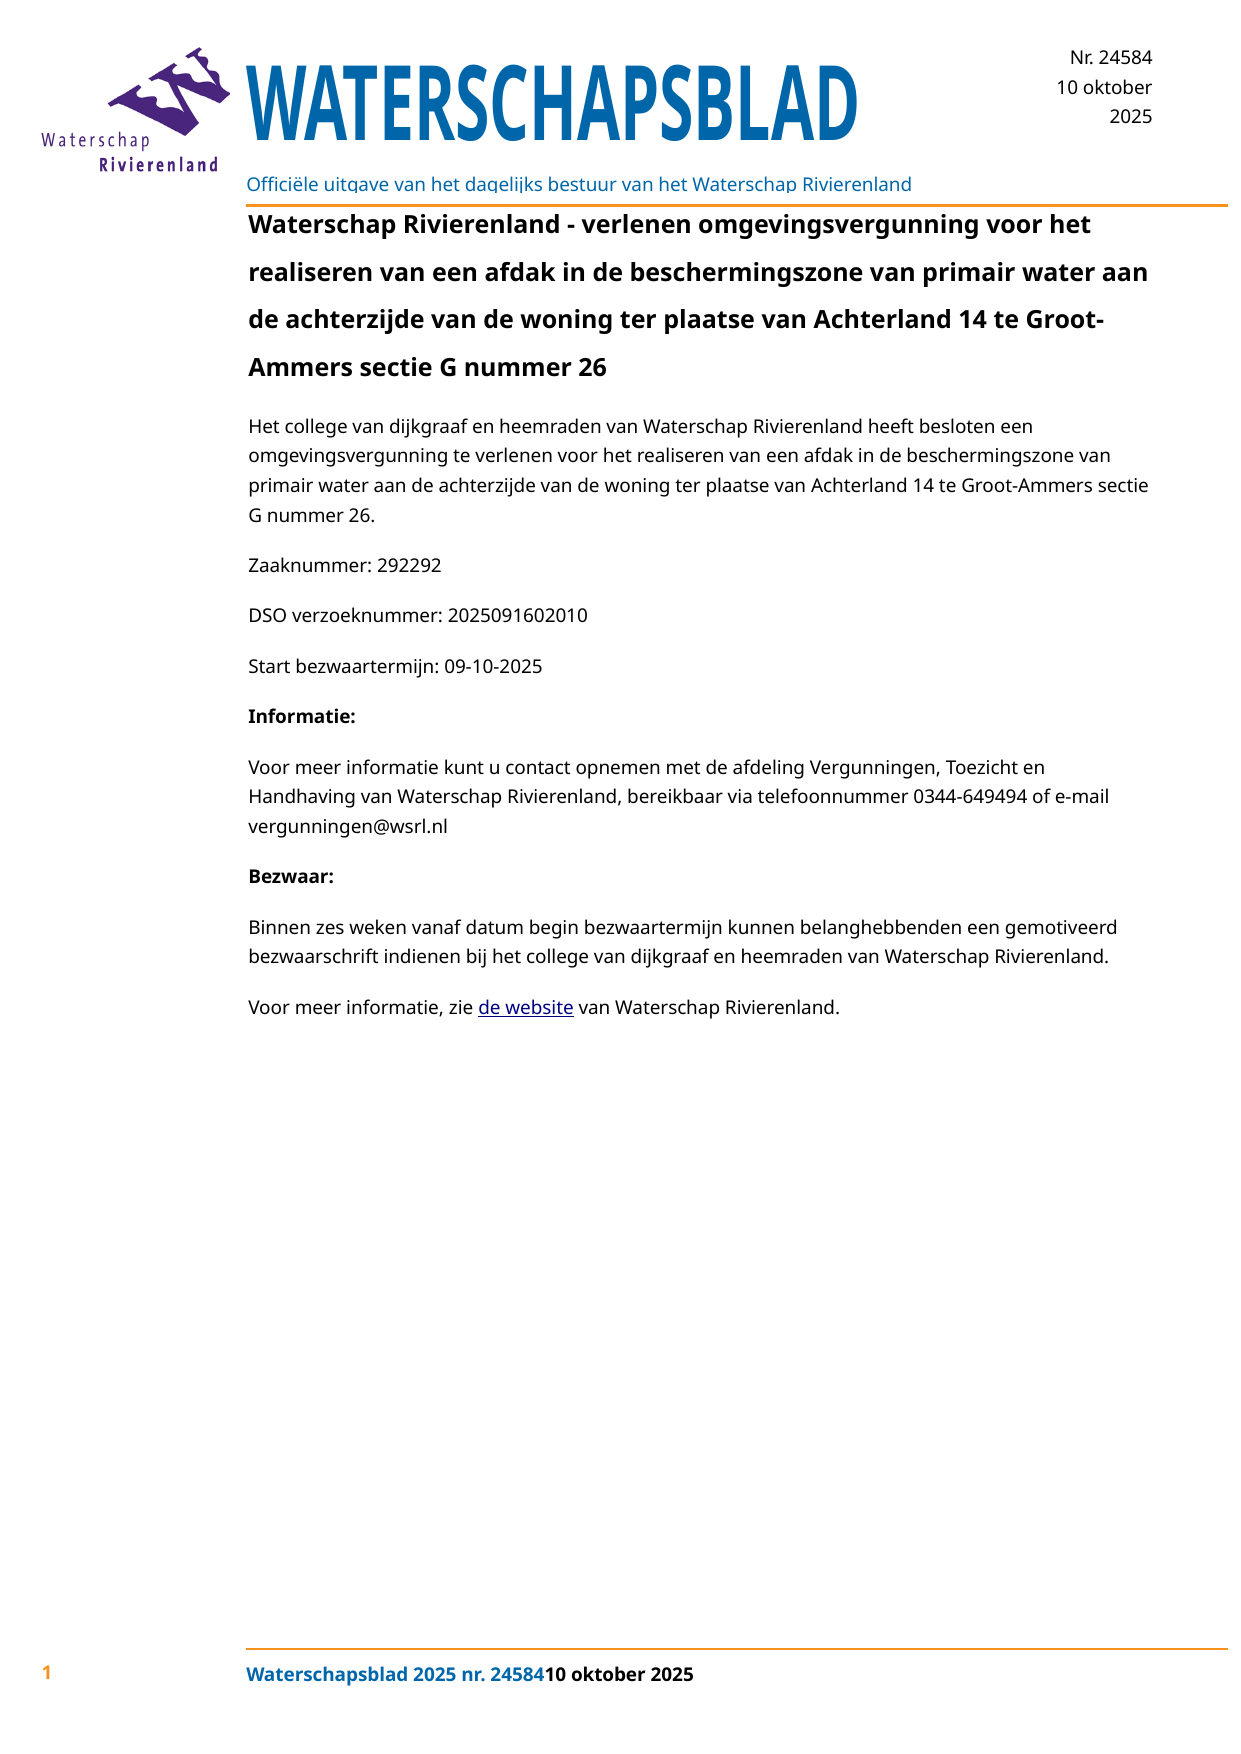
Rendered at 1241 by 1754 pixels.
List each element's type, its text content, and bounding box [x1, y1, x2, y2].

text Start bezwaartermijn: 09-10-2025 [248, 653, 1152, 679]
text Waterschap Rivierenland - verlenen omgevingsvergunning voor het realiseren van een afdak in de beschermingszone van primair water aan de achterzijde van de woning ter plaatse van Achterland 14 te Groot-Ammers sectie G nummer 26 [248, 207, 1152, 384]
text Voor meer informatie kunt u contact opnemen met de afdeling Vergunningen, Toezicht en Handhaving van Waterschap Rivierenland, bereikbaar via telefoonnummer 0344-649494 of e-mail vergunningen@wsrl.nl [248, 754, 1152, 839]
picture [41, 47, 231, 172]
text Voor meer informatie, zie de website van Waterschap Rivierenland. [248, 994, 1152, 1020]
text DSO verzoeknummer: 2025091602010 [248, 603, 1152, 628]
text Het college van dijkgraaf en heemraden van Waterschap Rivierenland heeft besloten een omgevingsvergunning te verlenen voor het realiseren van een afdak in de beschermingszone van primair water aan de achterzijde van de woning ter plaatse van Achterland 14 te Groot-Ammers sectie G nummer 26. [248, 413, 1152, 528]
text Zaaknummer: 292292 [248, 552, 1152, 578]
text Informatie: [248, 703, 1152, 729]
text Binnen zes weken vanaf datum begin bezwaartermijn kunnen belanghebbenden een gemotiveerd bezwaarschrift indienen bij het college van dijkgraaf en heemraden van Waterschap Rivierenland. [248, 914, 1152, 969]
text Bezwaar: [248, 863, 1152, 889]
